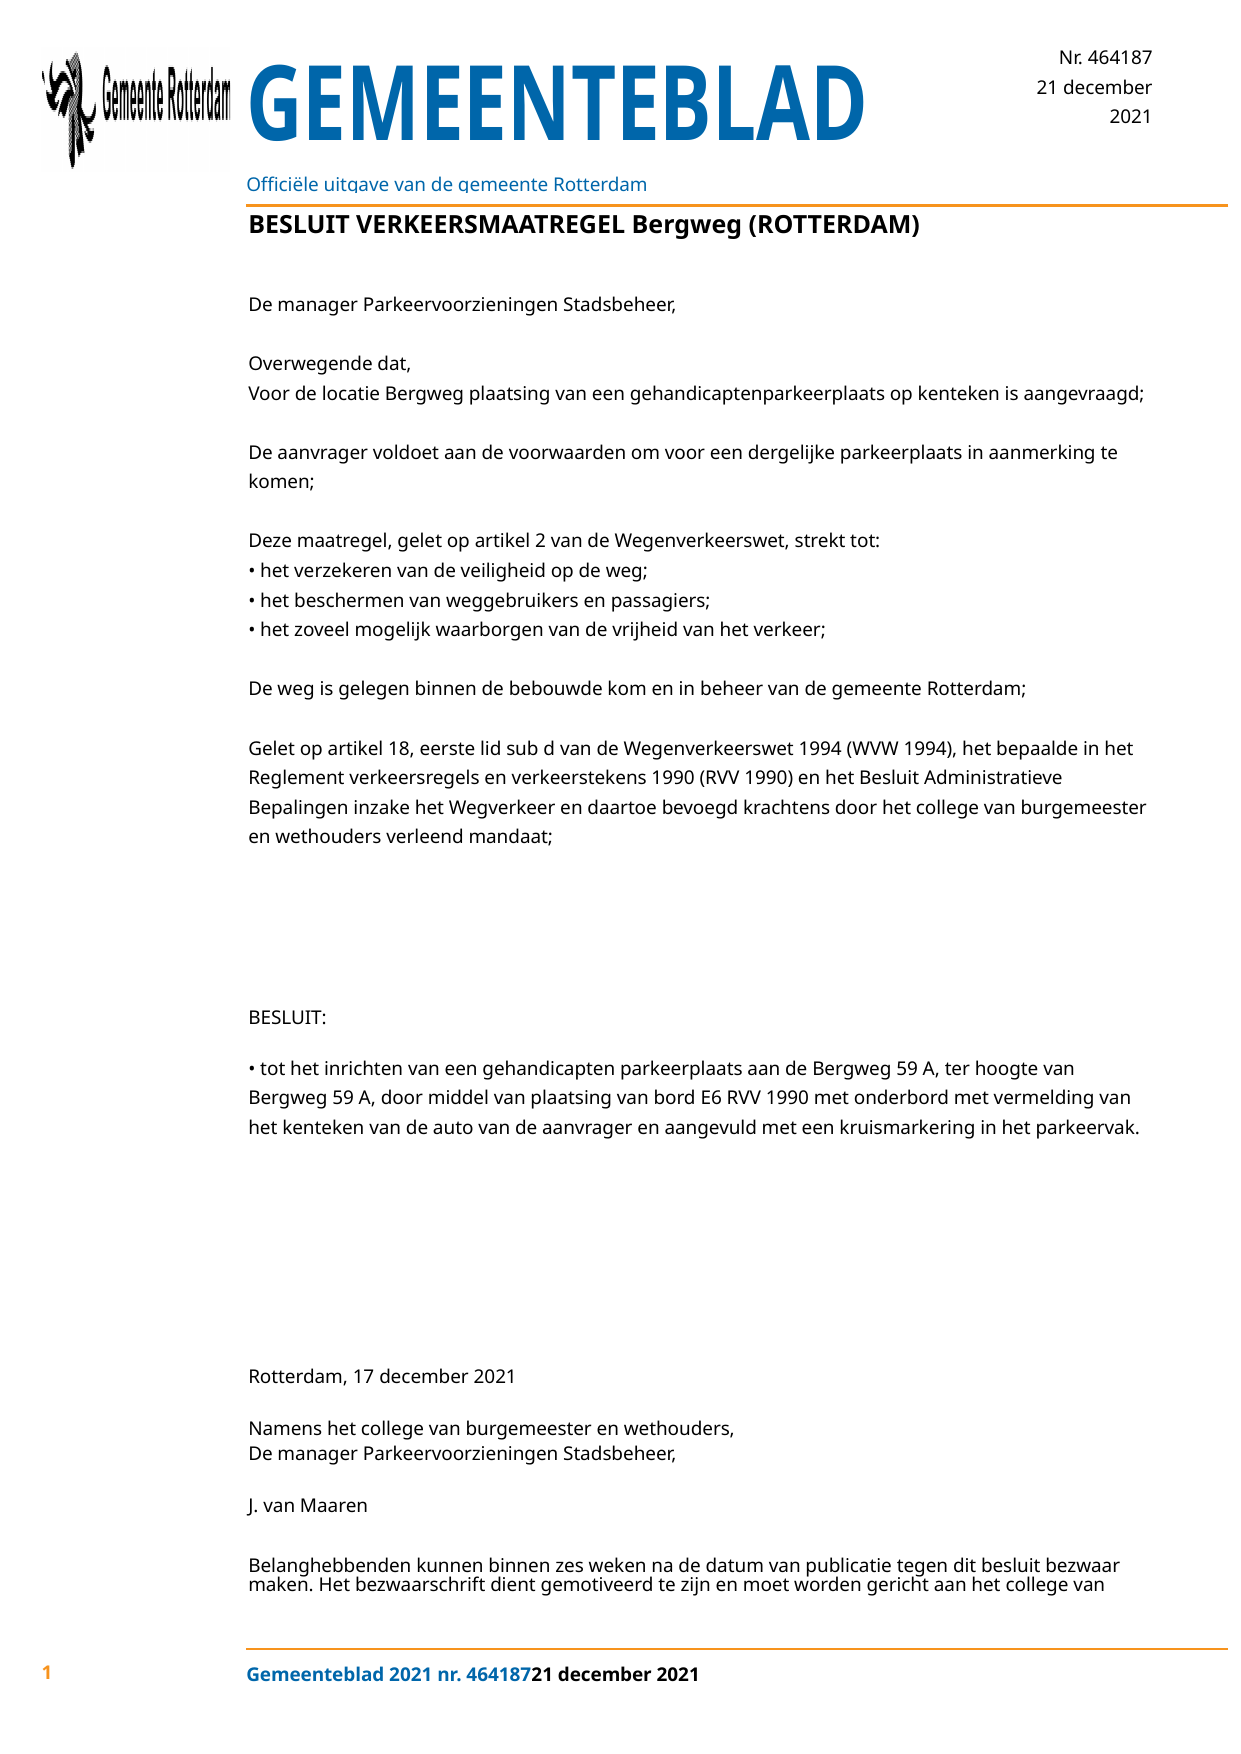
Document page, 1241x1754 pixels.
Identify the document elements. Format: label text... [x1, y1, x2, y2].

text De manager Parkeervoorzieningen Stadsbeheer, [248, 291, 1152, 317]
text BESLUIT VERKEERSMAATREGEL Bergweg (ROTTERDAM) [248, 207, 1152, 241]
text Voor de locatie Bergweg plaatsing van een gehandicaptenparkeerplaats op kenteken is aangevraagd; [248, 380, 1152, 406]
text De manager Parkeervoorzieningen Stadsbeheer, [248, 1441, 1152, 1466]
text BESLUIT: [248, 1004, 1152, 1030]
text Belanghebbenden kunnen binnen zes weken na de datum van publicatie tegen dit besluit bezwaar maken. Het bezwaarschrift dient gemotiveerd te zijn en moet worden gericht aan het college van [248, 1557, 1152, 1596]
picture [41, 47, 231, 172]
text • het zoveel mogelijk waarborgen van de vrijheid van het verkeer; [248, 616, 1152, 642]
text Namens het college van burgemeester en wethouders, [248, 1415, 1152, 1441]
text J. van Maaren [248, 1492, 1152, 1518]
text De aanvrager voldoet aan de voorwaarden om voor een dergelijke parkeerplaats in aanmerking te komen; [248, 439, 1152, 494]
text • het beschermen van weggebruikers en passagiers; [248, 587, 1152, 613]
text • tot het inrichten van een gehandicapten parkeerplaats aan de Bergweg 59 A, ter hoogte van Bergweg 59 A, door middel van plaatsing van bord E6 RVV 1990 met onderbord met vermelding van het kenteken van de auto van de aanvrager en aangevuld met een kruismarkering in het parkeervak. [248, 1055, 1152, 1140]
text Rotterdam, 17 december 2021 [248, 1363, 1152, 1389]
text • het verzekeren van de veiligheid op de weg; [248, 557, 1152, 583]
text Overwegende dat, [248, 350, 1152, 376]
text Deze maatregel, gelet op artikel 2 van de Wegenverkeerswet, strekt tot: [248, 528, 1152, 553]
text Gelet op artikel 18, eerste lid sub d van de Wegenverkeerswet 1994 (WVW 1994), het bepaalde in het Reglement verkeersregels en verkeerstekens 1990 (RVV 1990) en het Besluit Administratieve Bepalingen inzake het Wegverkeer en daartoe bevoegd krachtens door het college van burgemeester en wethouders verleend mandaat; [248, 735, 1152, 849]
text De weg is gelegen binnen de bebouwde kom en in beheer van de gemeente Rotterdam; [248, 676, 1152, 701]
